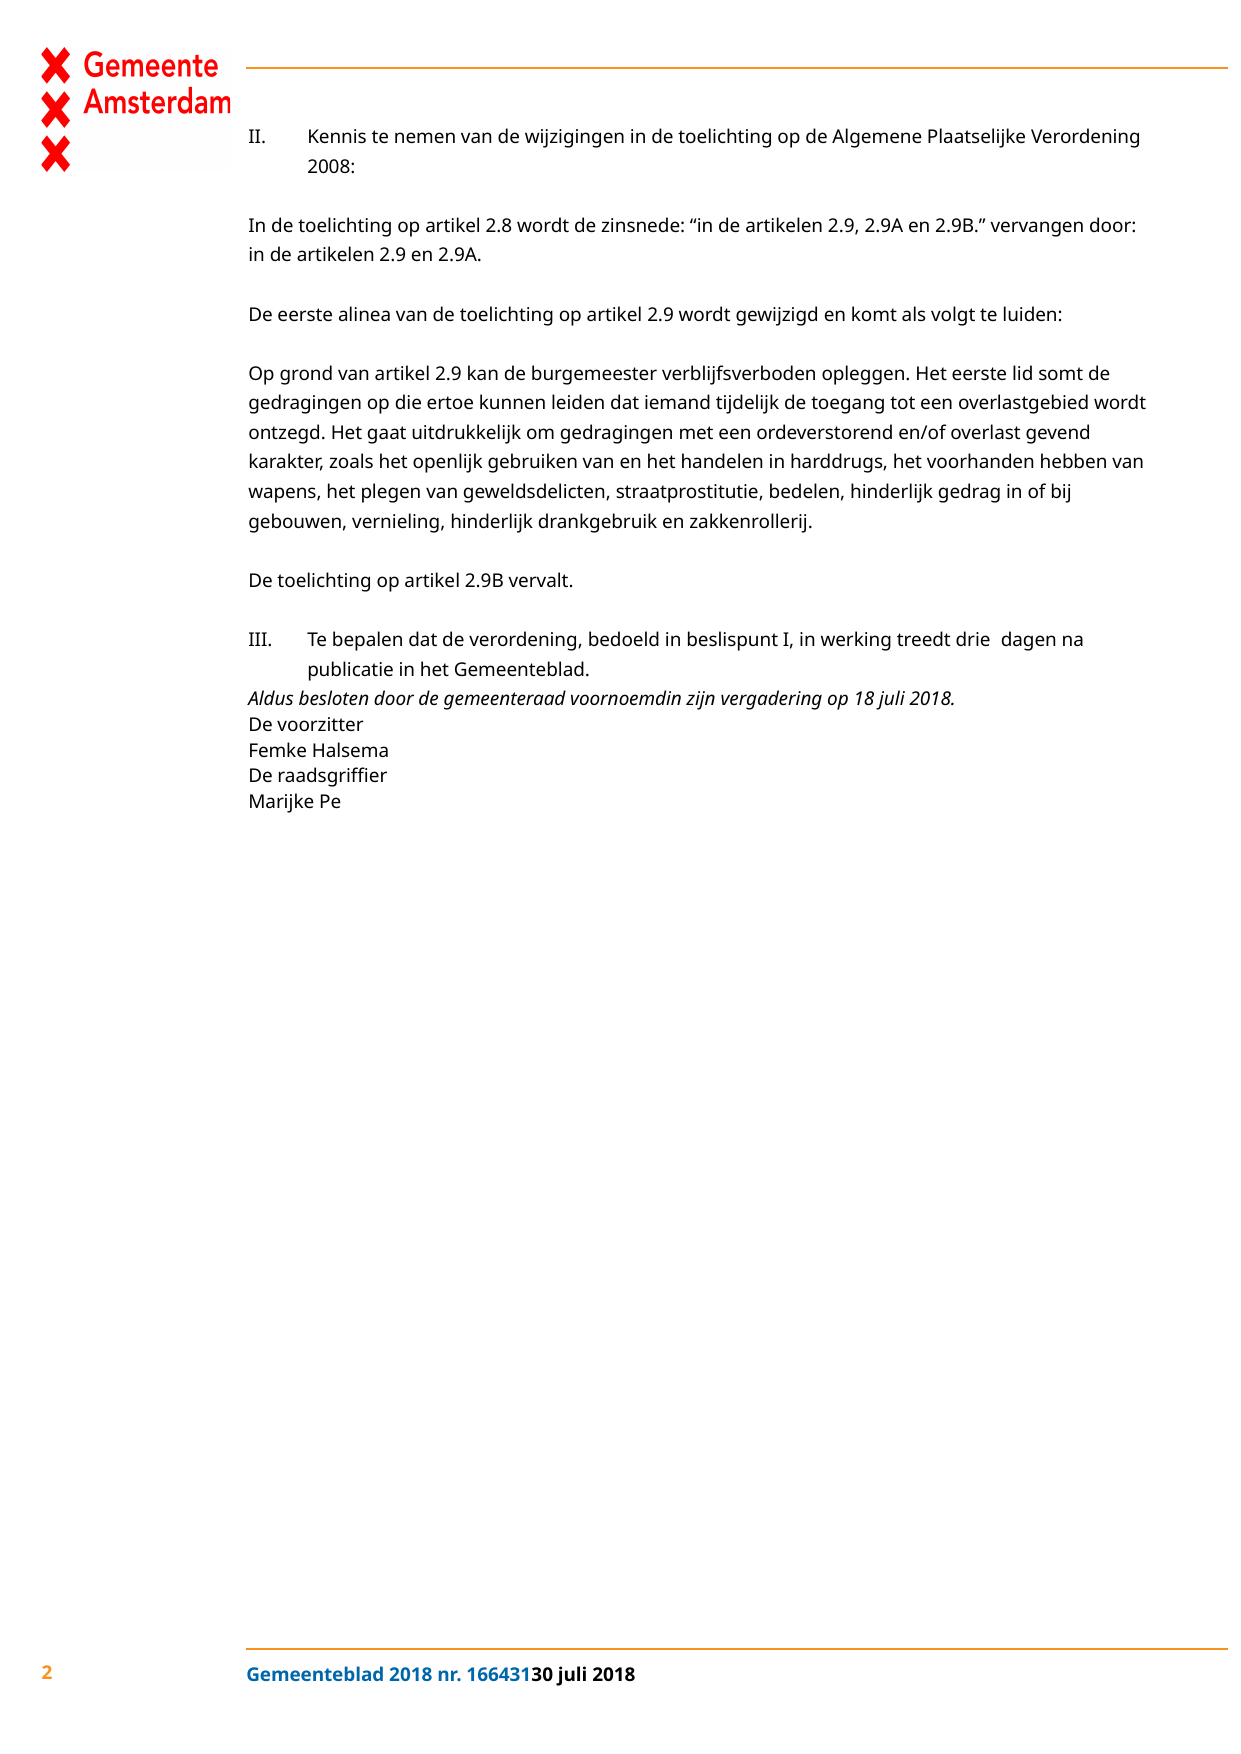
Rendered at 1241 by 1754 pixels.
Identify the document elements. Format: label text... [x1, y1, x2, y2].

text Op grond van artikel 2.9 kan de burgemeester verblijfsverboden opleggen. Het eerste lid somt de gedragingen op die ertoe kunnen leiden dat iemand tijdelijk de toegang tot een overlastgebied wordt ontzegd. Het gaat uitdrukkelijk om gedragingen met een ordeverstorend en/of overlast gevend karakter, zoals het openlijk gebruiken van en het handelen in harddrugs, het voorhanden hebben van wapens, het plegen van geweldsdelicten, straatprostitutie, bedelen, hinderlijk gedrag in of bij gebouwen, vernieling, hinderlijk drankgebruik en zakkenrollerij. [248, 360, 1152, 533]
list Kennis te nemen van de wijzigingen in de toelichting op de Algemene Plaatselijke Verordening 2008: [248, 123, 1152, 178]
text In de toelichting op artikel 2.8 wordt de zinsnede: “in de artikelen 2.9, 2.9A en 2.9B.” vervangen door: in de artikelen 2.9 en 2.9A. [248, 212, 1152, 267]
text De raadsgriffier [248, 762, 1152, 788]
text Femke Halsema [248, 737, 1152, 762]
text Marijke Pe [248, 788, 1152, 814]
text Aldus besloten door de gemeenteraad voornoemdin zijn vergadering op 18 juli 2018. [248, 685, 1152, 711]
text De eerste alinea van de toelichting op artikel 2.9 wordt gewijzigd en komt als volgt te luiden: [248, 301, 1152, 326]
list Te bepalen dat de verordening, bedoeld in beslispunt I, in werking treedt drie dagen na publicatie in het Gemeenteblad. [248, 626, 1152, 681]
picture [41, 47, 231, 172]
text De voorzitter [248, 711, 1152, 737]
text De toelichting op artikel 2.9B vervalt. [248, 567, 1152, 593]
